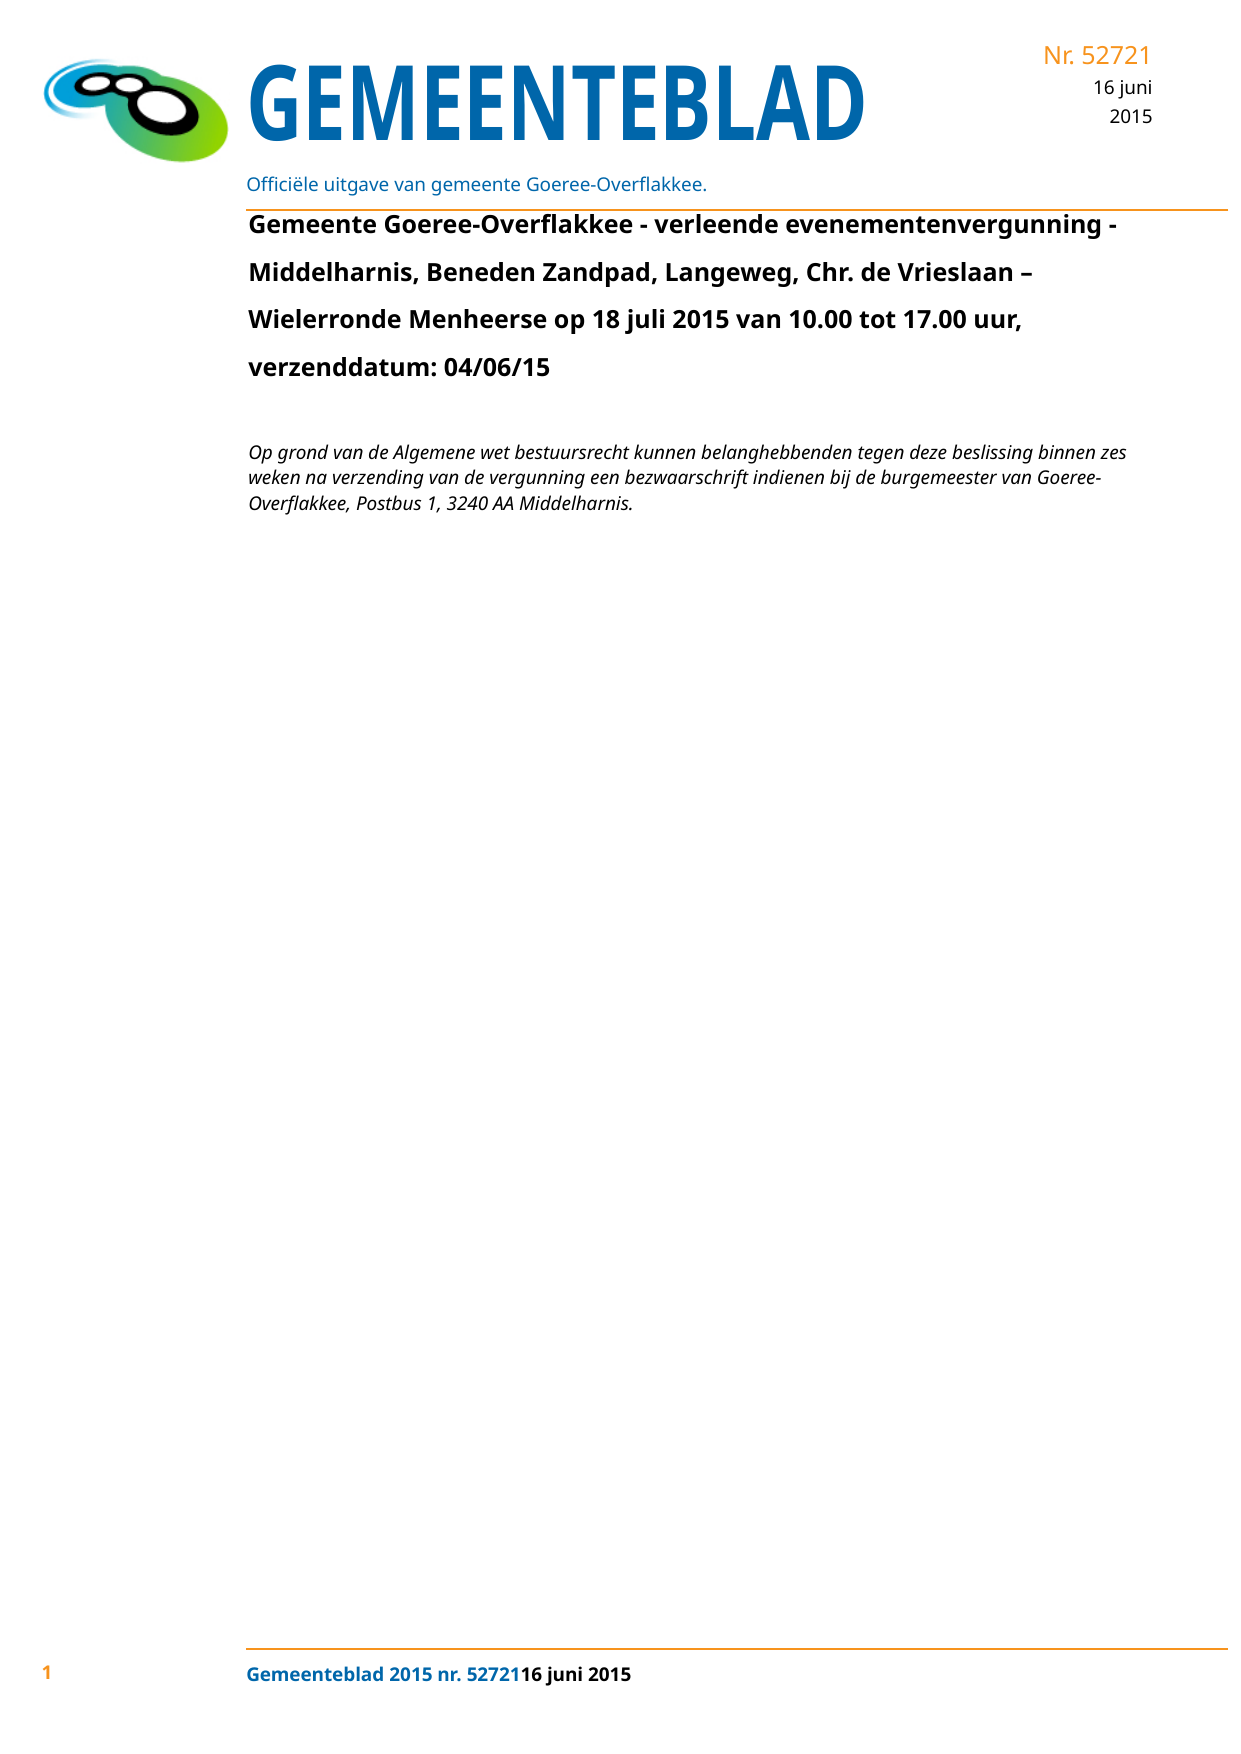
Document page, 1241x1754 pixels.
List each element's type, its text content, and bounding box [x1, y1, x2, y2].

text Gemeente Goeree-Overflakkee - verleende evenementenvergunning - Middelharnis, Beneden Zandpad, Langeweg, Chr. de Vrieslaan – Wielerronde Menheerse op 18 juli 2015 van 10.00 tot 17.00 uur, verzenddatum: 04/06/15 [248, 211, 1152, 384]
text Op grond van de Algemene wet bestuursrecht kunnen belanghebbenden tegen deze beslissing binnen zes weken na verzending van de vergunning een bezwaarschrift indienen bij de burgemeester van Goeree-Overflakkee, Postbus 1, 3240 AA Middelharnis. [248, 439, 1152, 516]
picture [41, 47, 231, 172]
